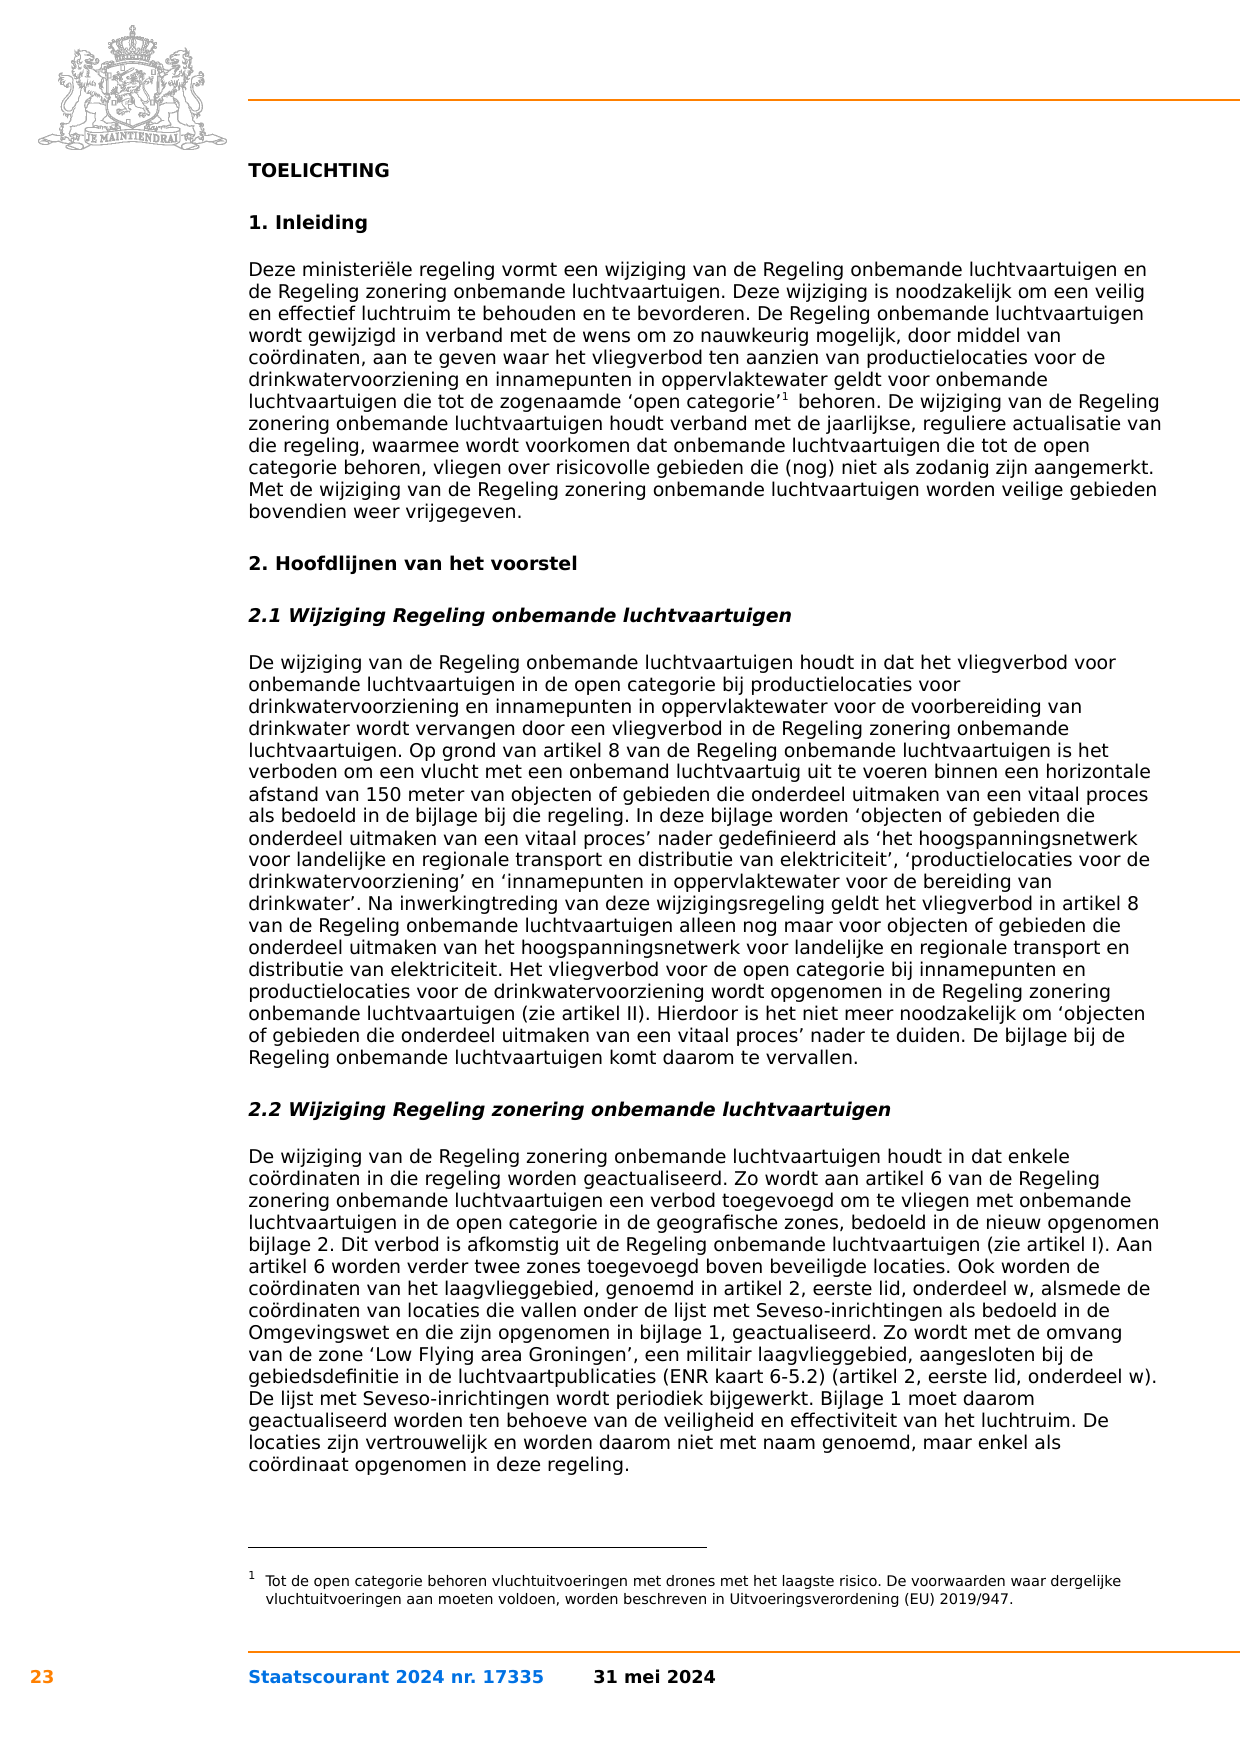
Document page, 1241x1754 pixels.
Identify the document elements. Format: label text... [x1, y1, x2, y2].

text Tot de open categorie behoren vluchtuitvoeringen met drones met het laagste risico. De voorwaarden waar dergelijke vluchtuitvoeringen aan moeten voldoen, worden beschreven in Uitvoeringsverordening (EU) 2019/947. [248, 1569, 1163, 1608]
subtitle TOELICHTING [248, 160, 1163, 182]
subtitle 2.1 Wijziging Regeling onbemande luchtvaartuigen [248, 604, 1163, 627]
subtitle 2. Hoofdlijnen van het voorstel [248, 553, 1163, 574]
text De wijziging van de Regeling zonering onbemande luchtvaartuigen houdt in dat enkele coördinaten in die regeling worden geactualiseerd. Zo wordt aan artikel 6 van de Regeling zonering onbemande luchtvaartuigen een verbod toegevoegd om te vliegen met onbemande luchtvaartuigen in de open categorie in de geografische zones, bedoeld in de nieuw opgenomen bijlage 2. Dit verbod is afkomstig uit de Regeling onbemande luchtvaartuigen (zie artikel I). Aan artikel 6 worden verder twee zones toegevoegd boven beveiligde locaties. Ook worden de coördinaten van het laagvlieggebied, genoemd in artikel 2, eerste lid, onderdeel w, alsmede de coördinaten van locaties die vallen onder de lijst met Seveso-inrichtingen als bedoeld in de Omgevingswet en die zijn opgenomen in bijlage 1, geactualiseerd. Zo wordt met de omvang van de zone ‘Low Flying area Groningen’, een militair laagvlieggebied, aangesloten bij de gebiedsdefinitie in de luchtvaartpublicaties (ENR kaart 6-5.2) (artikel 2, eerste lid, onderdeel w). De lijst met Seveso-inrichtingen wordt periodiek bijgewerkt. Bijlage 1 moet daarom geactualiseerd worden ten behoeve van de veiligheid en effectiviteit van het luchtruim. De locaties zijn vertrouwelijk en worden daarom niet met naam genoemd, maar enkel als coördinaat opgenomen in deze regeling. [248, 1146, 1163, 1476]
text De wijziging van de Regeling onbemande luchtvaartuigen houdt in dat het vliegverbod voor onbemande luchtvaartuigen in de open categorie bij productielocaties voor drinkwatervoorziening en innamepunten in oppervlaktewater voor de voorbereiding van drinkwater wordt vervangen door een vliegverbod in de Regeling zonering onbemande luchtvaartuigen. Op grond van artikel 8 van de Regeling onbemande luchtvaartuigen is het verboden om een vlucht met een onbemand luchtvaartuig uit te voeren binnen een horizontale afstand van 150 meter van objecten of gebieden die onderdeel uitmaken van een vitaal proces als bedoeld in de bijlage bij die regeling. In deze bijlage worden ‘objecten of gebieden die onderdeel uitmaken van een vitaal proces’ nader gedefinieerd als ‘het hoogspanningsnetwerk voor landelijke en regionale transport en distributie van elektriciteit’, ‘productielocaties voor de drinkwatervoorziening’ en ‘innamepunten in oppervlaktewater voor de bereiding van drinkwater’. Na inwerkingtreding van deze wijzigingsregeling geldt het vliegverbod in artikel 8 van de Regeling onbemande luchtvaartuigen alleen nog maar voor objecten of gebieden die onderdeel uitmaken van het hoogspanningsnetwerk voor landelijke en regionale transport en distributie van elektriciteit. Het vliegverbod voor de open categorie bij innamepunten en productielocaties voor de drinkwatervoorziening wordt opgenomen in de Regeling zonering onbemande luchtvaartuigen (zie artikel II). Hierdoor is het niet meer noodzakelijk om ‘objecten of gebieden die onderdeel uitmaken van een vitaal proces’ nader te duiden. De bijlage bij de Regeling onbemande luchtvaartuigen komt daarom te vervallen. [248, 652, 1163, 1069]
subtitle 1. Inleiding [248, 212, 1163, 234]
picture [38, 25, 227, 150]
text Deze ministeriële regeling vormt een wijziging van de Regeling onbemande luchtvaartuigen en de Regeling zonering onbemande luchtvaartuigen. Deze wijziging is noodzakelijk om een veilig en effectief luchtruim te behouden en te bevorderen. De Regeling onbemande luchtvaartuigen wordt gewijzigd in verband met de wens om zo nauwkeurig mogelijk, door middel van coördinaten, aan te geven waar het vliegverbod ten aanzien van productielocaties voor de drinkwatervoorziening en innamepunten in oppervlaktewater geldt voor onbemande luchtvaartuigen die tot de zogenaamde ‘open categorie’ behoren. De wijziging van de Regeling zonering onbemande luchtvaartuigen houdt verband met de jaarlijkse, reguliere actualisatie van die regeling, waarmee wordt voorkomen dat onbemande luchtvaartuigen die tot de open categorie behoren, vliegen over risicovolle gebieden die (nog) niet als zodanig zijn aangemerkt. Met de wijziging van de Regeling zonering onbemande luchtvaartuigen worden veilige gebieden bovendien weer vrijgegeven. [248, 259, 1163, 523]
subtitle 2.2 Wijziging Regeling zonering onbemande luchtvaartuigen [248, 1099, 1163, 1121]
